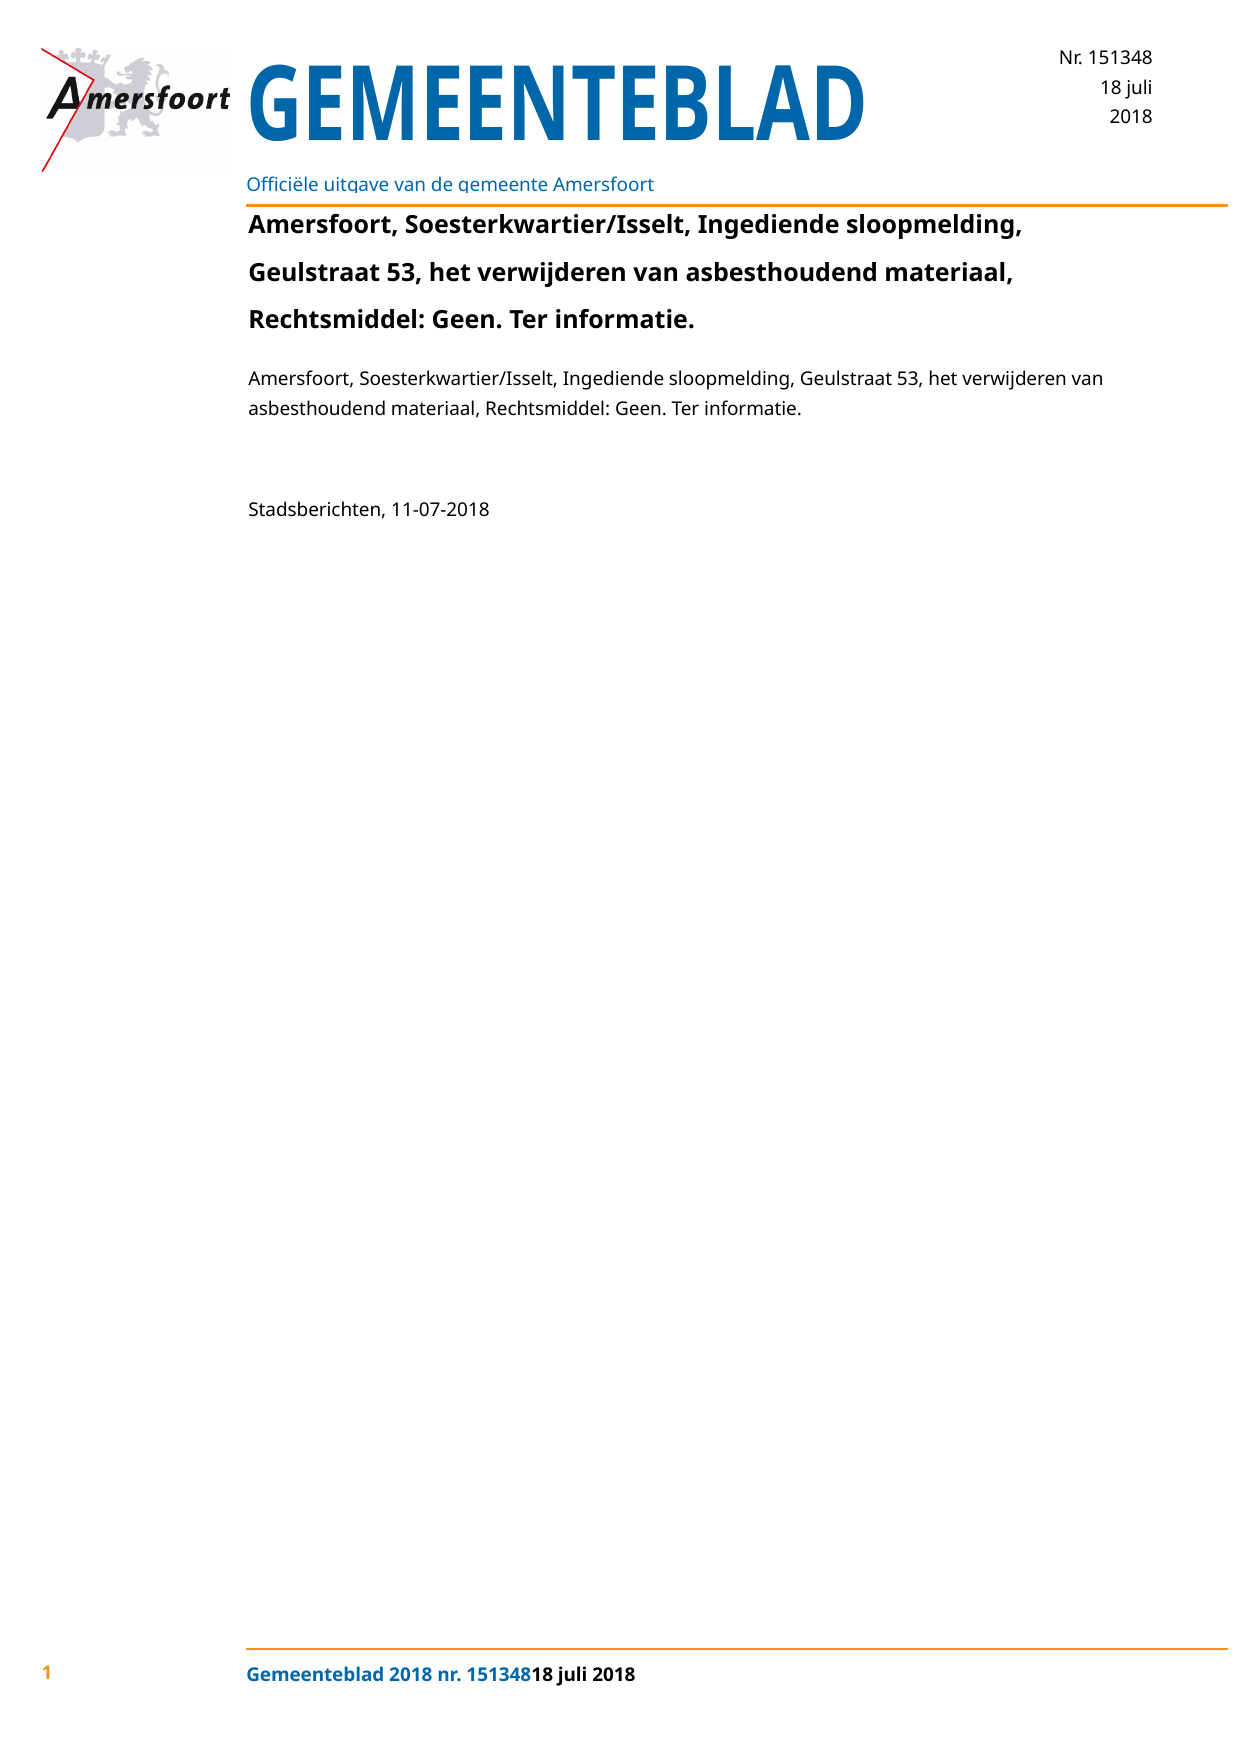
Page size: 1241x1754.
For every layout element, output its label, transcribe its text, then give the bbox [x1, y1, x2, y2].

text Stadsberichten, 11-07-2018 [248, 496, 1152, 522]
picture [41, 47, 231, 172]
text Amersfoort, Soesterkwartier/Isselt, Ingediende sloopmelding, Geulstraat 53, het verwijderen van asbesthoudend materiaal, Rechtsmiddel: Geen. Ter informatie. [248, 366, 1152, 421]
text Amersfoort, Soesterkwartier/Isselt, Ingediende sloopmelding, Geulstraat 53, het verwijderen van asbesthoudend materiaal, Rechtsmiddel: Geen. Ter informatie. [248, 207, 1152, 336]
